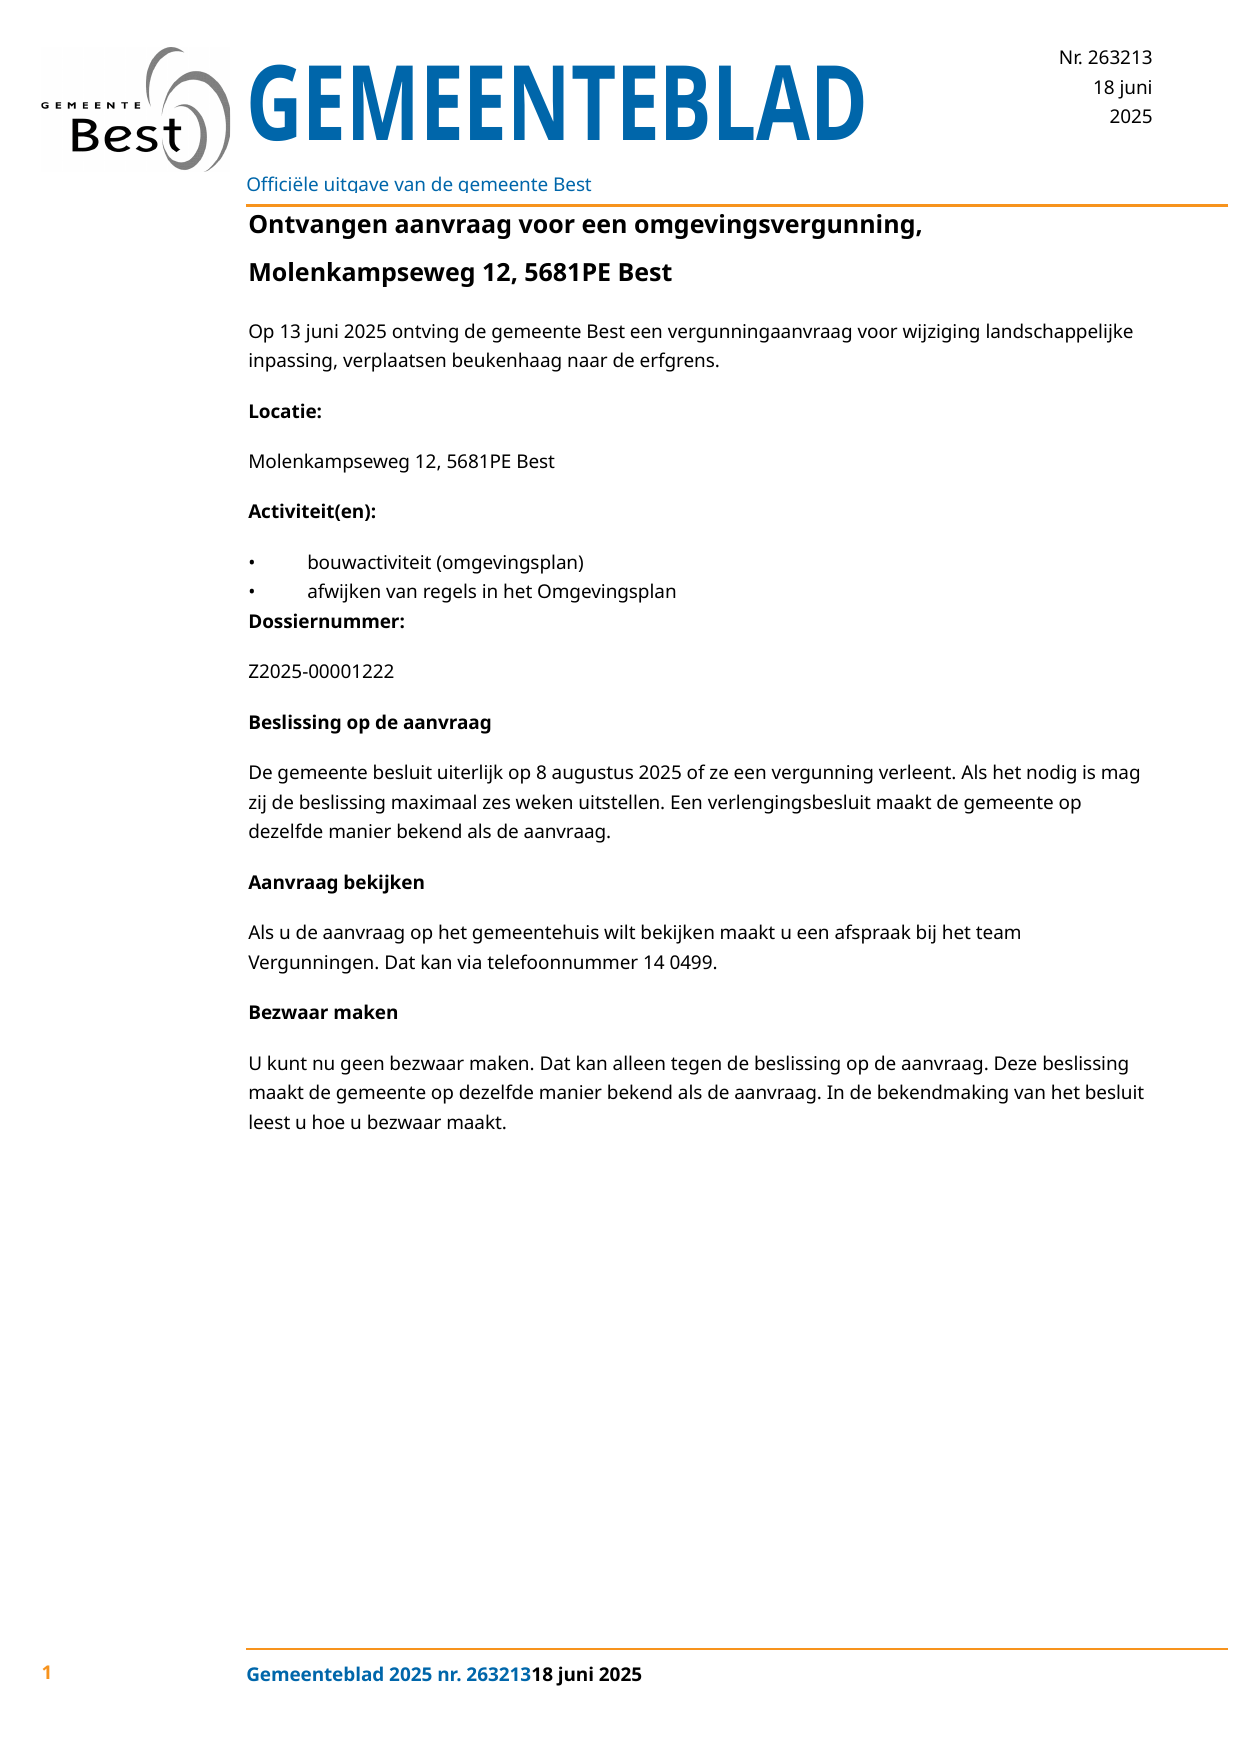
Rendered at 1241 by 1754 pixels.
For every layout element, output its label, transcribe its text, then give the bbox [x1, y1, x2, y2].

text Als u de aanvraag op het gemeentehuis wilt bekijken maakt u een afspraak bij het team Vergunningen. Dat kan via telefoonnummer 14 0499. [248, 919, 1152, 975]
text Activiteit(en): [248, 499, 1152, 524]
text Molenkampseweg 12, 5681PE Best [248, 448, 1152, 474]
text Dossiernummer: [248, 608, 1152, 634]
text Aanvraag bekijken [248, 869, 1152, 895]
text Bezwaar maken [248, 999, 1152, 1025]
list afwijken van regels in het Omgevingsplan [248, 579, 1152, 604]
text Ontvangen aanvraag voor een omgevingsvergunning, Molenkampseweg 12, 5681PE Best [248, 207, 1152, 288]
text Op 13 juni 2025 ontving de gemeente Best een vergunningaanvraag voor wijziging landschappelijke inpassing, verplaatsen beukenhaag naar de erfgrens. [248, 318, 1152, 373]
text Locatie: [248, 398, 1152, 424]
picture [41, 47, 231, 172]
list bouwactiviteit (omgevingsplan) [248, 549, 1152, 575]
text De gemeente besluit uiterlijk op 8 augustus 2025 of ze een vergunning verleent. Als het nodig is mag zij de beslissing maximaal zes weken uitstellen. Een verlengingsbesluit maakt de gemeente op dezelfde manier bekend als de aanvraag. [248, 759, 1152, 844]
text U kunt nu geen bezwaar maken. Dat kan alleen tegen de beslissing op de aanvraag. Deze beslissing maakt de gemeente op dezelfde manier bekend als de aanvraag. In de bekendmaking van het besluit leest u hoe u bezwaar maakt. [248, 1050, 1152, 1135]
text Z2025-00001222 [248, 659, 1152, 684]
text Beslissing op de aanvraag [248, 709, 1152, 735]
